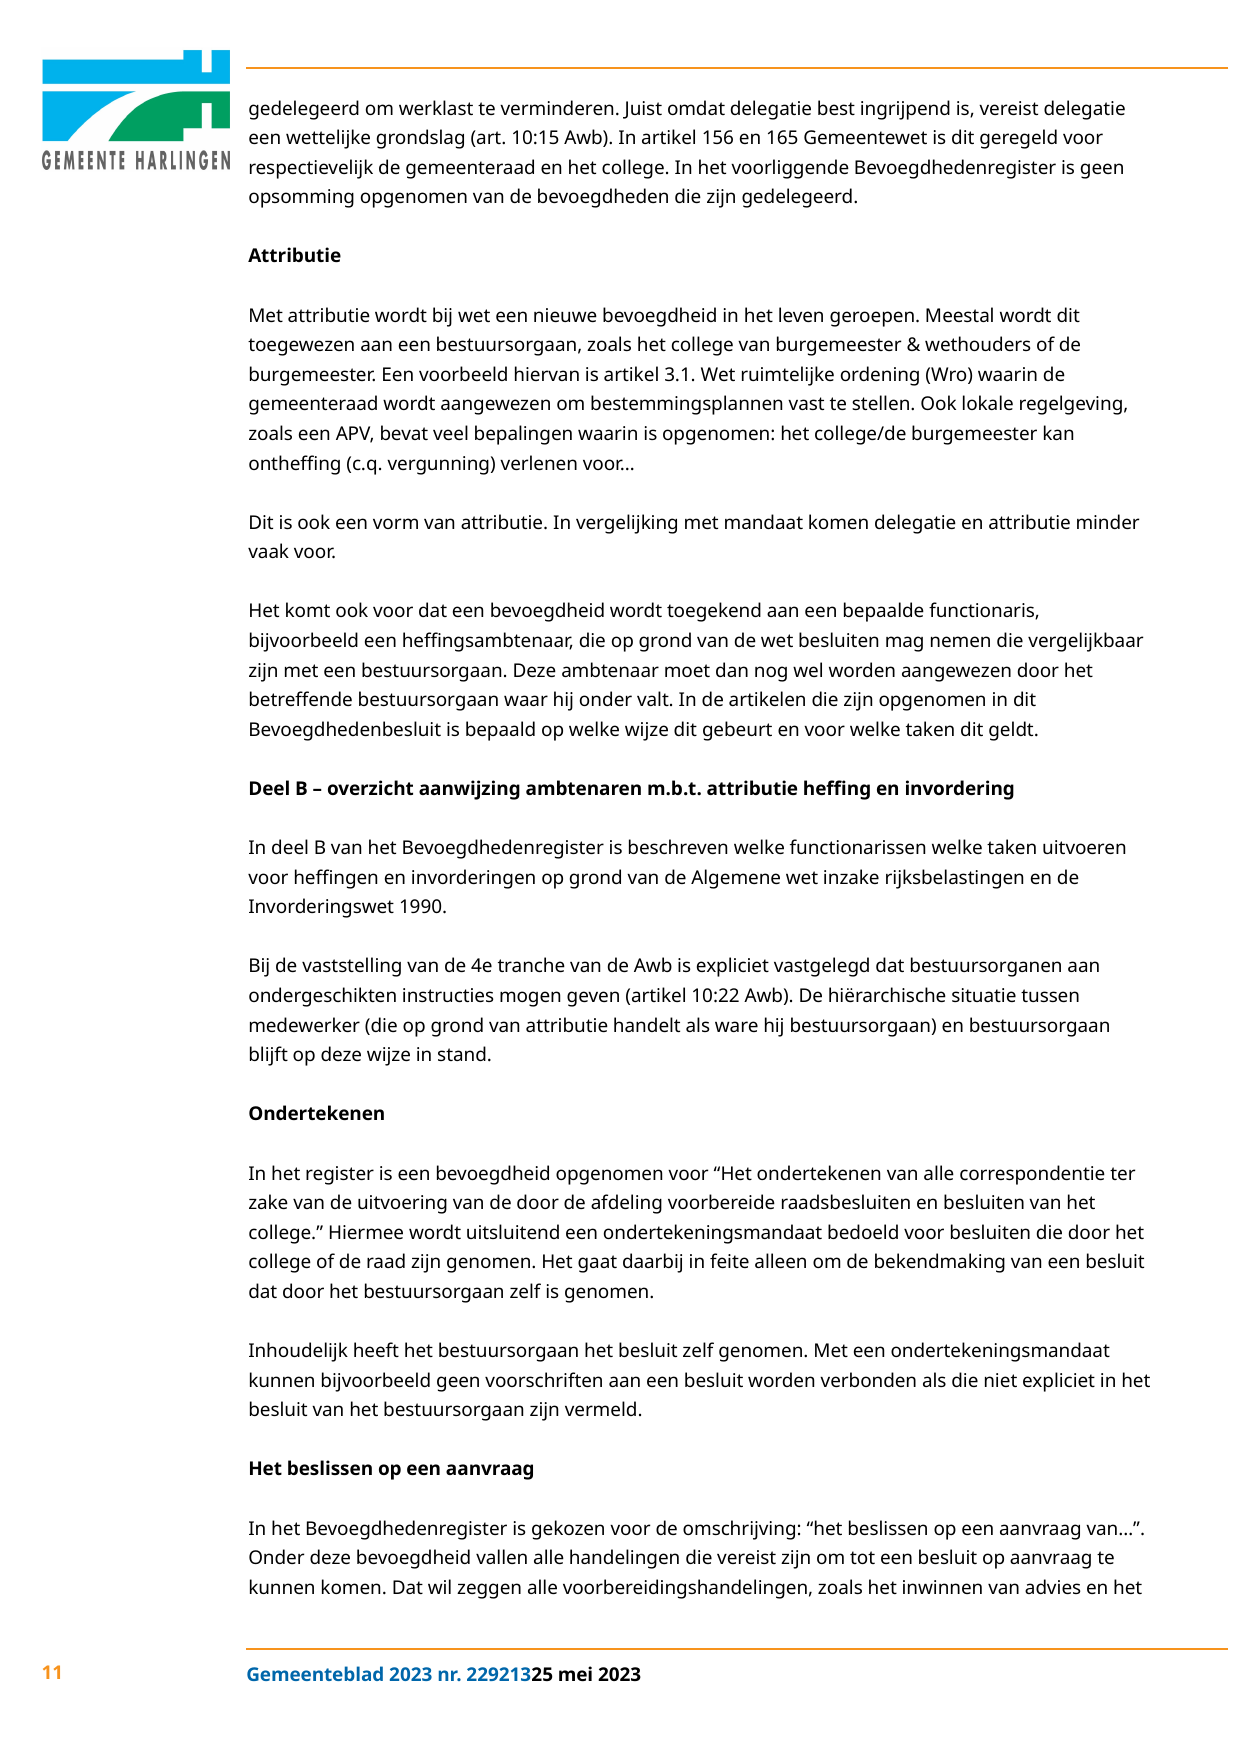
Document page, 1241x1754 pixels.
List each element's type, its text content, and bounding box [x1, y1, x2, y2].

text In het register is een bevoegdheid opgenomen voor “Het ondertekenen van alle correspondentie ter zake van de uitvoering van de door de afdeling voorbereide raadsbesluiten en besluiten van het college.” Hiermee wordt uitsluitend een ondertekeningsmandaat bedoeld voor besluiten die door het college of de raad zijn genomen. Het gaat daarbij in feite alleen om de bekendmaking van een besluit dat door het bestuursorgaan zelf is genomen. [248, 1160, 1152, 1304]
text gedelegeerd om werklast te verminderen. Juist omdat delegatie best ingrijpend is, vereist delegatie een wettelijke grondslag (art. 10:15 Awb). In artikel 156 en 165 Gemeentewet is dit geregeld voor respectievelijk de gemeenteraad en het college. In het voorliggende Bevoegdhedenregister is geen opsomming opgenomen van de bevoegdheden die zijn gedelegeerd. [248, 95, 1152, 209]
text Het komt ook voor dat een bevoegdheid wordt toegekend aan een bepaalde functionaris, bijvoorbeeld een heffingsambtenaar, die op grond van de wet besluiten mag nemen die vergelijkbaar zijn met een bestuursorgaan. Deze ambtenaar moet dan nog wel worden aangewezen door het betreffende bestuursorgaan waar hij onder valt. In de artikelen die zijn opgenomen in dit Bevoegdhedenbesluit is bepaald op welke wijze dit gebeurt en voor welke taken dit geldt. [248, 598, 1152, 742]
text Deel B – overzicht aanwijzing ambtenaren m.b.t. attributie heffing en invordering [248, 775, 1152, 801]
text Dit is ook een vorm van attributie. In vergelijking met mandaat komen delegatie en attributie minder vaak voor. [248, 509, 1152, 564]
text In het Bevoegdhedenregister is gekozen voor de omschrijving: “het beslissen op een aanvraag van…”. Onder deze bevoegdheid vallen alle handelingen die vereist zijn om tot een besluit op aanvraag te kunnen komen. Dat wil zeggen alle voorbereidingshandelingen, zoals het inwinnen van advies en het [248, 1515, 1152, 1600]
text Met attributie wordt bij wet een nieuwe bevoegdheid in het leven geroepen. Meestal wordt dit toegewezen aan een bestuursorgaan, zoals het college van burgemeester & wethouders of de burgemeester. Een voorbeeld hiervan is artikel 3.1. Wet ruimtelijke ordening (Wro) waarin de gemeenteraad wordt aangewezen om bestemmingsplannen vast te stellen. Ook lokale regelgeving, zoals een APV, bevat veel bepalingen waarin is opgenomen: het college/de burgemeester kan ontheffing (c.q. vergunning) verlenen voor… [248, 302, 1152, 476]
text Inhoudelijk heeft het bestuursorgaan het besluit zelf genomen. Met een ondertekeningsmandaat kunnen bijvoorbeeld geen voorschriften aan een besluit worden verbonden als die niet expliciet in het besluit van het bestuursorgaan zijn vermeld. [248, 1337, 1152, 1422]
text Bij de vaststelling van de 4e tranche van de Awb is expliciet vastgelegd dat bestuursorganen aan ondergeschikten instructies mogen geven (artikel 10:22 Awb). De hiërarchische situatie tussen medewerker (die op grond van attributie handelt als ware hij bestuursorgaan) en bestuursorgaan blijft op deze wijze in stand. [248, 953, 1152, 1067]
text Het beslissen op een aanvraag [248, 1456, 1152, 1481]
text In deel B van het Bevoegdhedenregister is beschreven welke functionarissen welke taken uitvoeren voor heffingen en invorderingen op grond van de Algemene wet inzake rijksbelastingen en de Invorderingswet 1990. [248, 834, 1152, 919]
picture [41, 47, 231, 172]
text Ondertekenen [248, 1101, 1152, 1126]
text Attributie [248, 243, 1152, 268]
